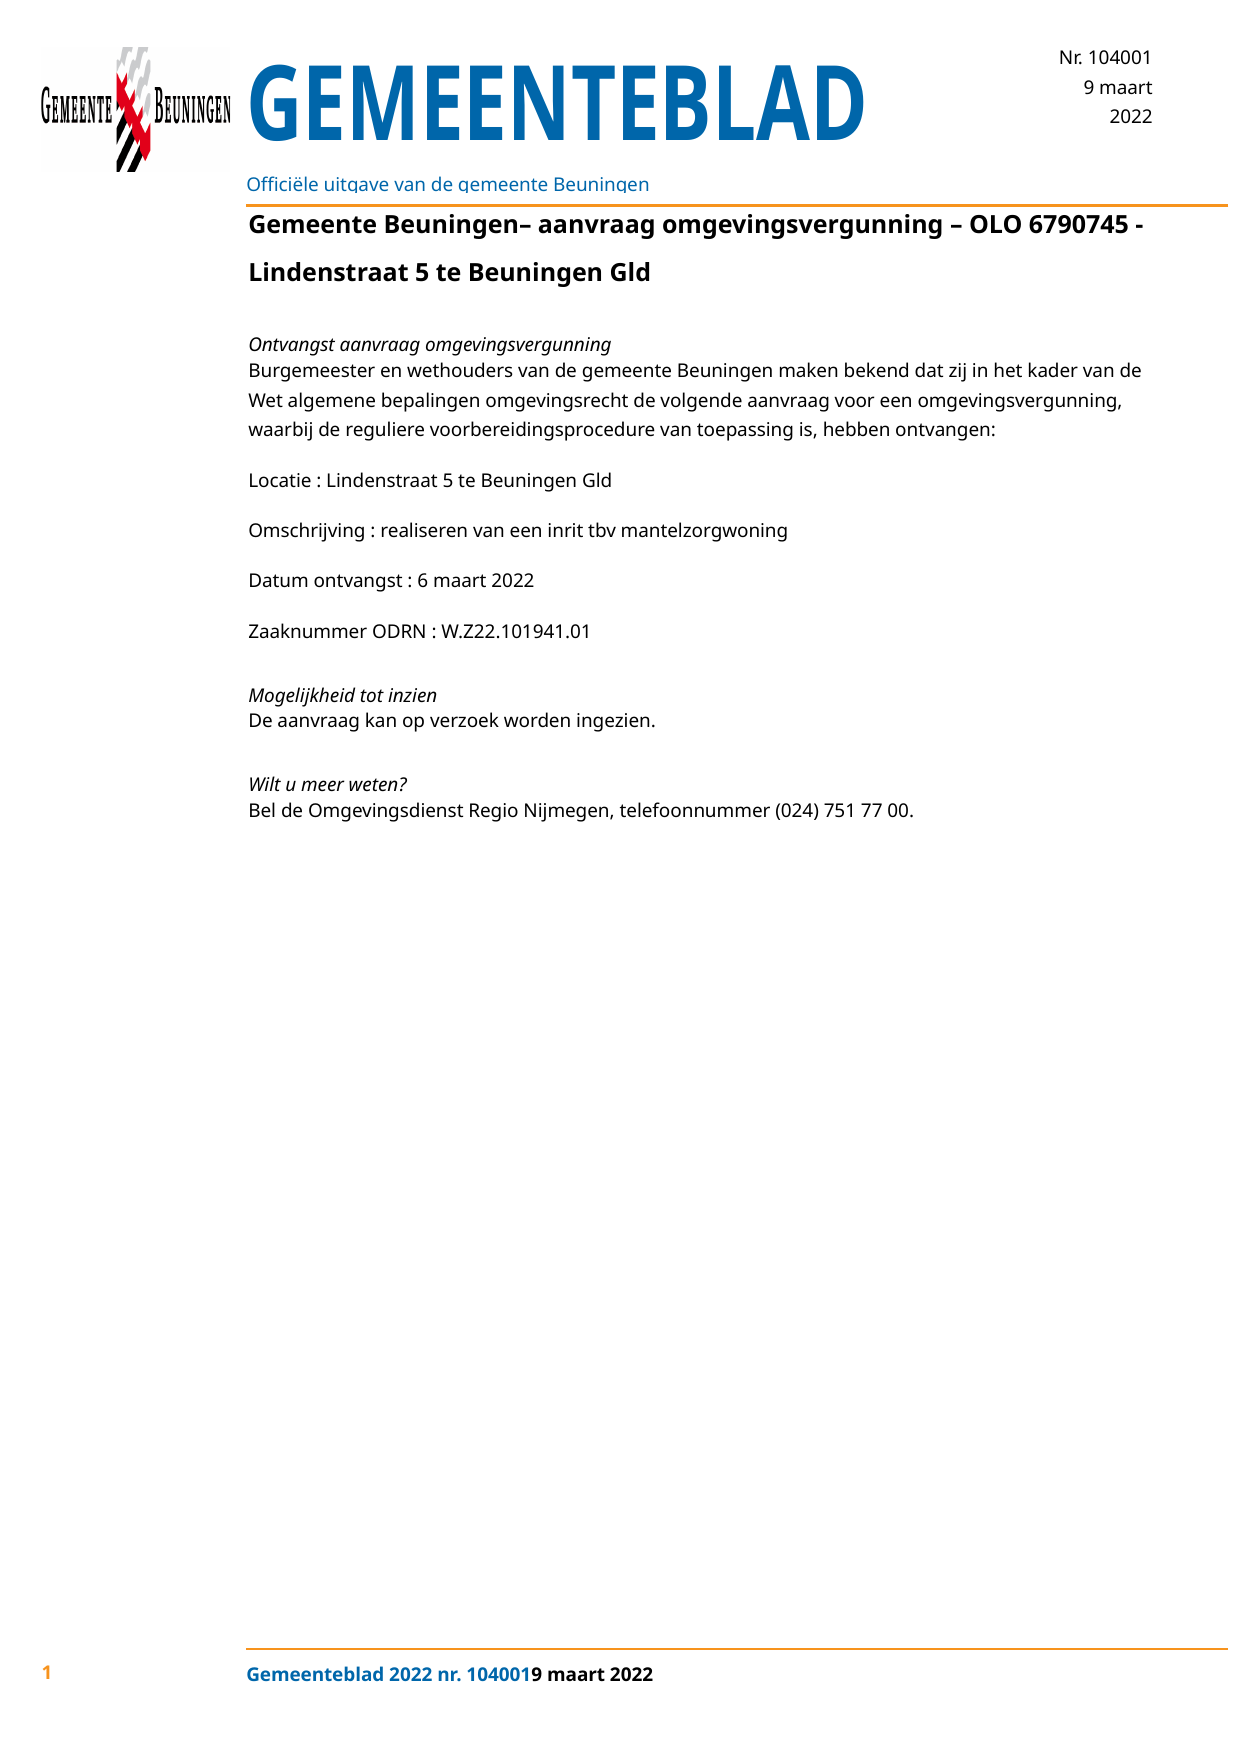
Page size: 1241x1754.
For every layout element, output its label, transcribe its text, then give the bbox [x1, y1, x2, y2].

text Datum ontvangst : 6 maart 2022 [248, 568, 1152, 593]
text Burgemeester en wethouders van de gemeente Beuningen maken bekend dat zij in het kader van de Wet algemene bepalingen omgevingsrecht de volgende aanvraag voor een omgevingsvergunning, waarbij de reguliere voorbereidingsprocedure van toepassing is, hebben ontvangen: [248, 357, 1152, 442]
text Wilt u meer weten? [248, 772, 1152, 797]
text Locatie : Lindenstraat 5 te Beuningen Gld [248, 467, 1152, 492]
text Omschrijving : realiseren van een inrit tbv mantelzorgwoning [248, 517, 1152, 543]
text De aanvraag kan op verzoek worden ingezien. [248, 708, 1152, 733]
text Ontvangst aanvraag omgevingsvergunning [248, 331, 1152, 357]
text Bel de Omgevingsdienst Regio Nijmegen, telefoonnummer (024) 751 77 00. [248, 797, 1152, 823]
picture [41, 47, 231, 172]
text Mogelijkheid tot inzien [248, 682, 1152, 708]
text Zaaknummer ODRN : W.Z22.101941.01 [248, 618, 1152, 644]
text Gemeente Beuningen– aanvraag omgevingsvergunning – OLO 6790745 - Lindenstraat 5 te Beuningen Gld [248, 207, 1152, 288]
